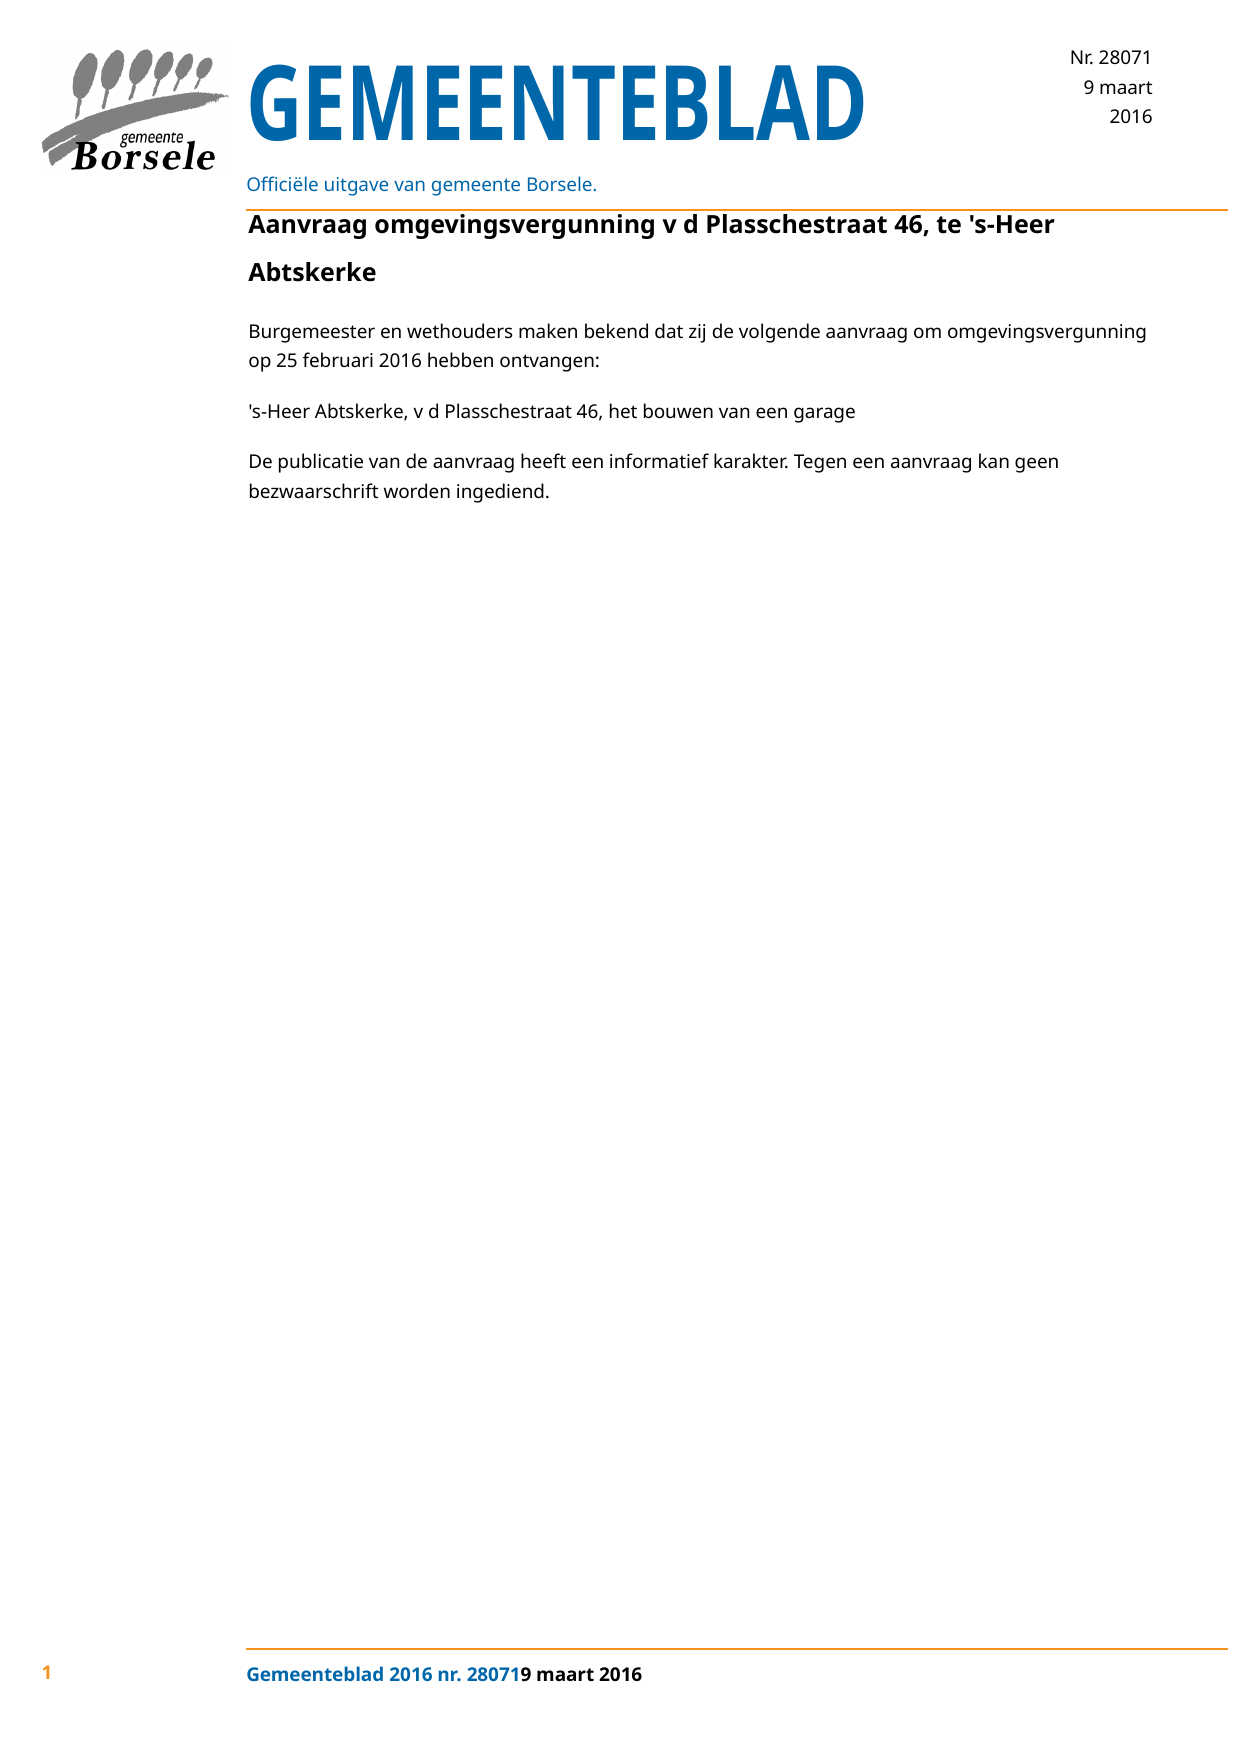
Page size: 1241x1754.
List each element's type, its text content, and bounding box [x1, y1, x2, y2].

text Aanvraag omgevingsvergunning v d Plasschestraat 46, te 's-Heer Abtskerke [248, 211, 1152, 288]
text Burgemeester en wethouders maken bekend dat zij de volgende aanvraag om omgevingsvergunning op 25 februari 2016 hebben ontvangen: [248, 318, 1152, 373]
text De publicatie van de aanvraag heeft een informatief karakter. Tegen een aanvraag kan geen bezwaarschrift worden ingediend. [248, 448, 1152, 504]
text 's-Heer Abtskerke, v d Plasschestraat 46, het bouwen van een garage [248, 398, 1152, 424]
picture [41, 47, 231, 172]
